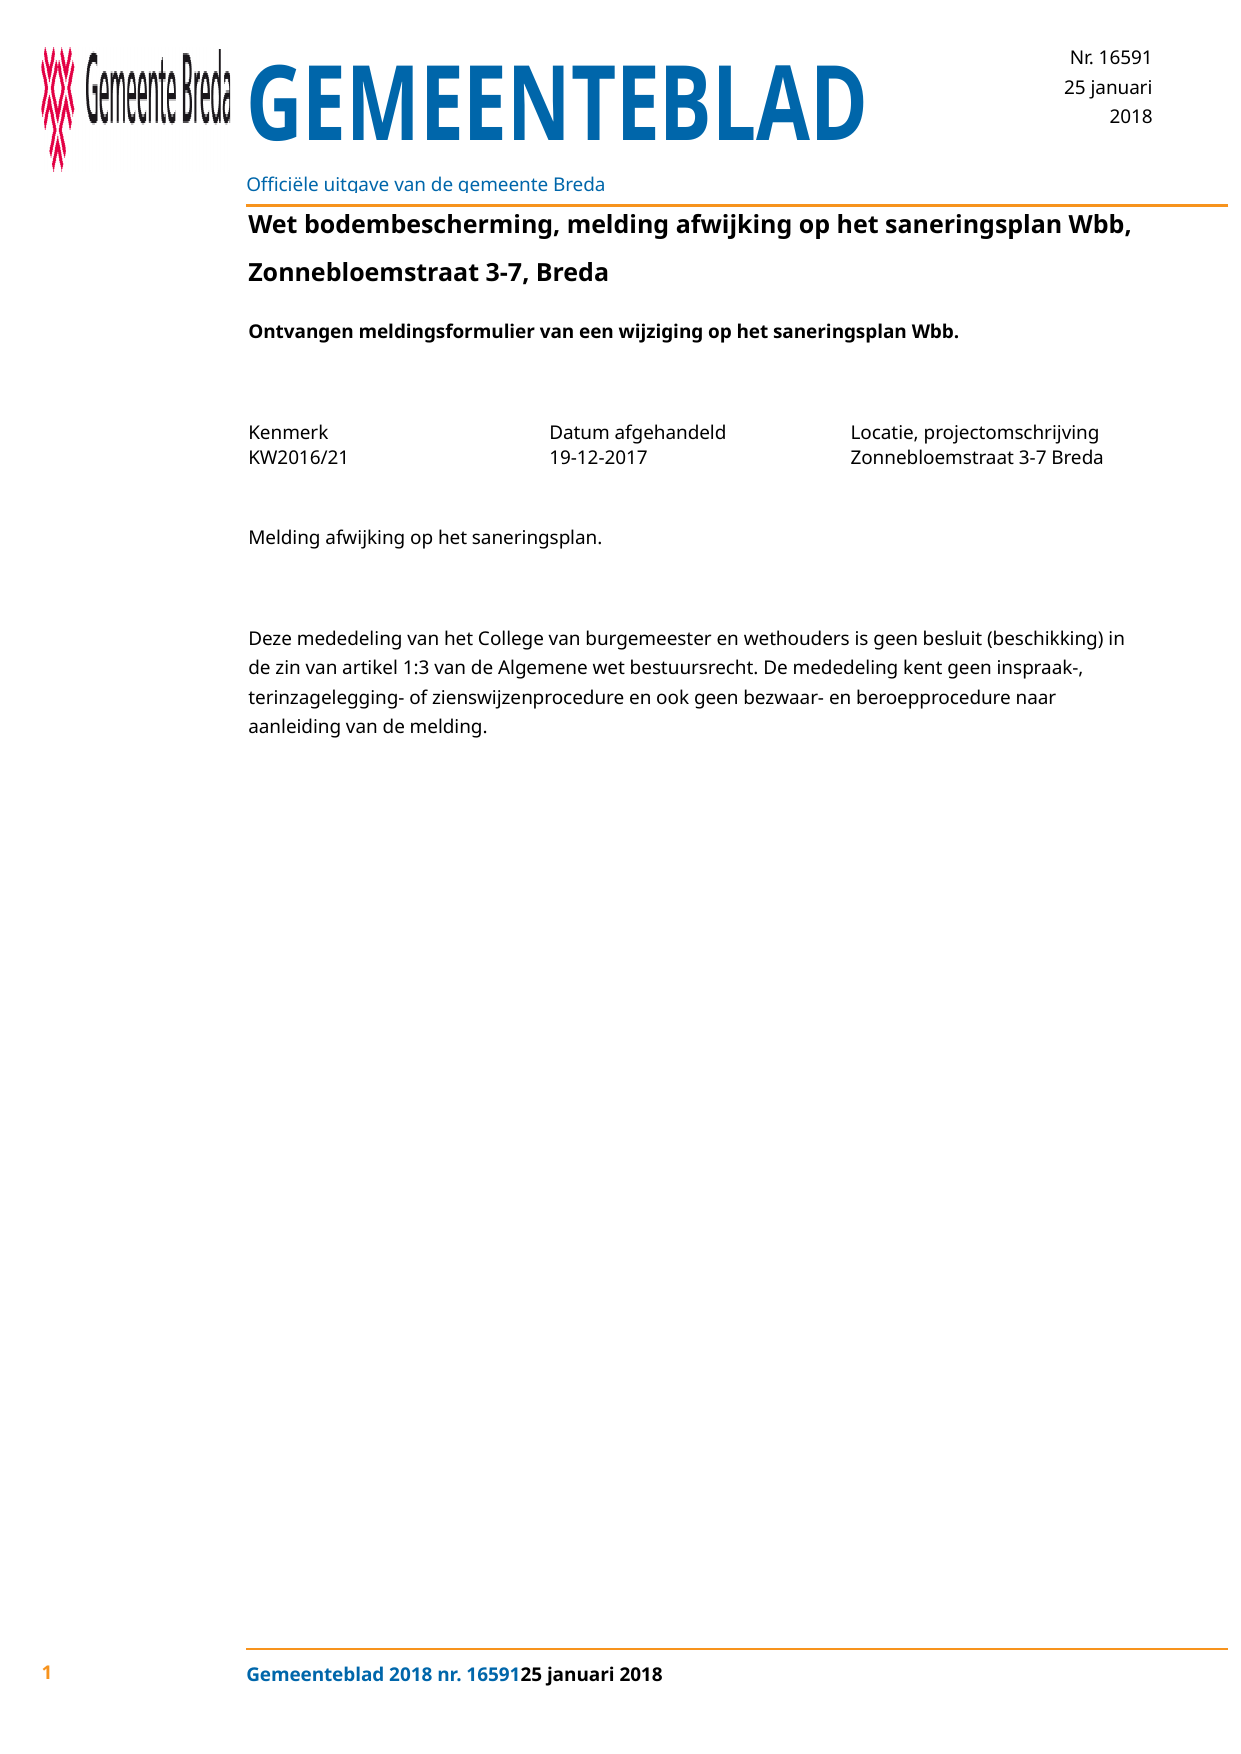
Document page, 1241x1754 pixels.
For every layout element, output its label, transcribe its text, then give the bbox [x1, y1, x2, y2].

text Wet bodembescherming, melding afwijking op het saneringsplan Wbb, Zonnebloemstraat 3-7, Breda [248, 207, 1152, 288]
table_header Locatie, projectomschrijving [850, 419, 1152, 444]
table_cell 19-12-2017 [549, 445, 850, 470]
text Deze mededeling van het College van burgemeester en wethouders is geen besluit (beschikking) in de zin van artikel 1:3 van de Algemene wet bestuursrecht. De mededeling kent geen inspraak-, terinzagelegging- of zienswijzenprocedure en ook geen bezwaar- en beroepprocedure naar aanleiding van de melding. [248, 625, 1152, 739]
table_header Kenmerk [248, 419, 549, 444]
text Ontvangen meldingsformulier van een wijziging op het saneringsplan Wbb. [248, 318, 1152, 344]
table_cell KW2016/21 [248, 445, 549, 470]
picture [41, 47, 231, 172]
table_header Datum afgehandeld [549, 419, 850, 444]
table_cell Zonnebloemstraat 3-7 Breda [850, 445, 1152, 470]
text Melding afwijking op het saneringsplan. [248, 524, 1152, 550]
